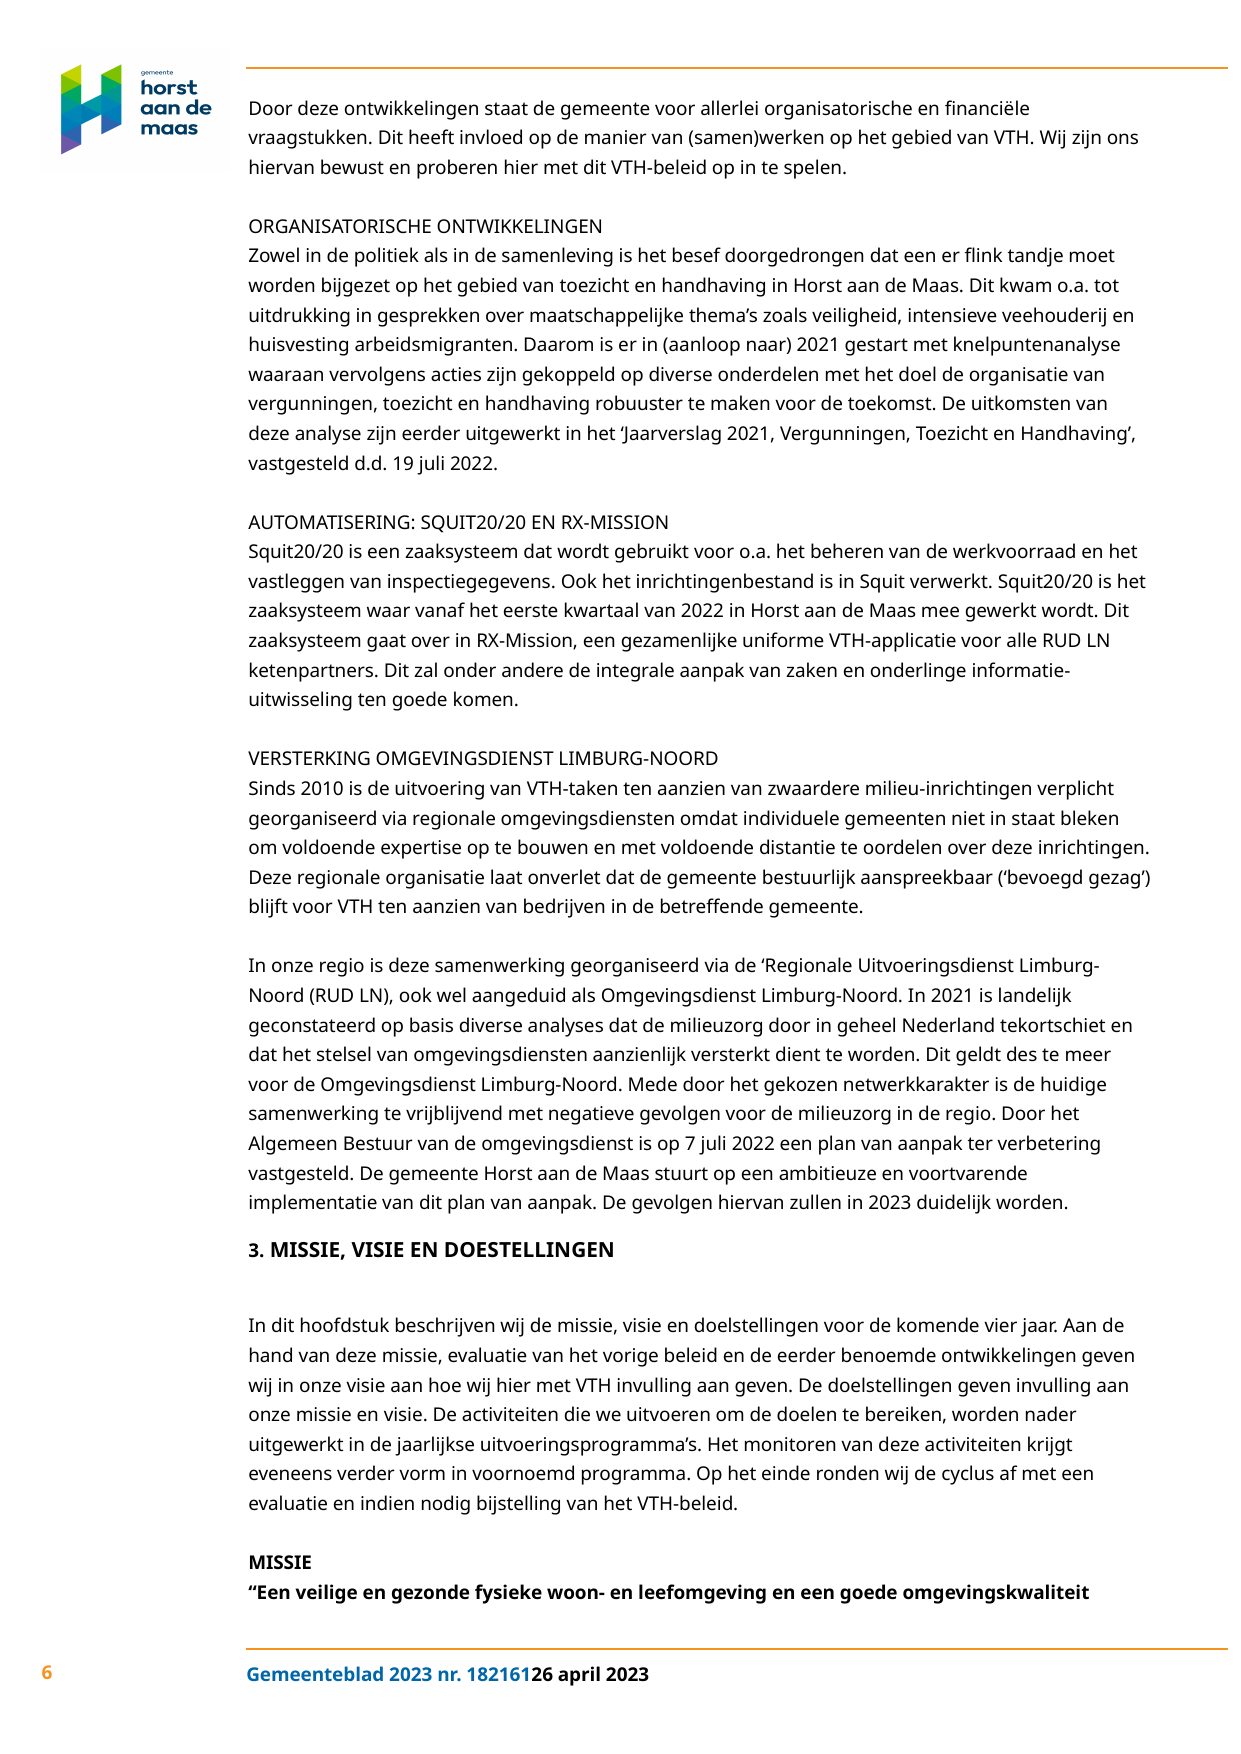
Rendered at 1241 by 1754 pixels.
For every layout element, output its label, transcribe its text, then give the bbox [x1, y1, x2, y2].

text In onze regio is deze samenwerking georganiseerd via de ‘Regionale Uitvoeringsdienst Limburg-Noord (RUD LN), ook wel aangeduid als Omgevingsdienst Limburg-Noord. In 2021 is landelijk geconstateerd op basis diverse analyses dat de milieuzorg door in geheel Nederland tekortschiet en dat het stelsel van omgevingsdiensten aanzienlijk versterkt dient te worden. Dit geldt des te meer voor de Omgevingsdienst Limburg-Noord. Mede door het gekozen netwerkkarakter is de huidige samenwerking te vrijblijvend met negatieve gevolgen voor de milieuzorg in de regio. Door het Algemeen Bestuur van de omgevingsdienst is op 7 juli 2022 een plan van aanpak ter verbetering vastgesteld. De gemeente Horst aan de Maas stuurt op een ambitieuze en voortvarende implementatie van dit plan van aanpak. De gevolgen hiervan zullen in 2023 duidelijk worden. [248, 953, 1152, 1215]
text Sinds 2010 is de uitvoering van VTH-taken ten aanzien van zwaardere milieu-inrichtingen verplicht georganiseerd via regionale omgevingsdiensten omdat individuele gemeenten niet in staat bleken om voldoende expertise op te bouwen en met voldoende distantie te oordelen over deze inrichtingen. Deze regionale organisatie laat onverlet dat de gemeente bestuurlijk aanspreekbaar (‘bevoegd gezag’) blijft voor VTH ten aanzien van bedrijven in de betreffende gemeente. [248, 775, 1152, 919]
text MISSIE [248, 1549, 1152, 1575]
text VERSTERKING OMGEVINGSDIENST LIMBURG-NOORD [248, 746, 1152, 771]
text Squit20/20 is een zaaksysteem dat wordt gebruikt voor o.a. het beheren van de werkvoorraad en het vastleggen van inspectiegegevens. Ook het inrichtingenbestand is in Squit verwerkt. Squit20/20 is het zaaksysteem waar vanaf het eerste kwartaal van 2022 in Horst aan de Maas mee gewerkt wordt. Dit zaaksysteem gaat over in RX-Mission, een gezamenlijke uniforme VTH-applicatie voor alle RUD LN ketenpartners. Dit zal onder andere de integrale aanpak van zaken en onderlinge informatie-uitwisseling ten goede komen. [248, 538, 1152, 712]
text AUTOMATISERING: SQUIT20/20 EN RX-MISSION [248, 509, 1152, 535]
text In dit hoofdstuk beschrijven wij de missie, visie en doelstellingen voor de komende vier jaar. Aan de hand van deze missie, evaluatie van het vorige beleid en de eerder benoemde ontwikkelingen geven wij in onze visie aan hoe wij hier met VTH invulling aan geven. De doelstellingen geven invulling aan onze missie en visie. De activiteiten die we uitvoeren om de doelen te bereiken, worden nader uitgewerkt in de jaarlijkse uitvoeringsprogramma’s. Het monitoren van deze activiteiten krijgt eveneens verder vorm in voornoemd programma. Op het einde ronden wij de cyclus af met een evaluatie en indien nodig bijstelling van het VTH-beleid. [248, 1313, 1152, 1516]
text Zowel in de politiek als in de samenleving is het besef doorgedrongen dat een er flink tandje moet worden bijgezet op het gebied van toezicht en handhaving in Horst aan de Maas. Dit kwam o.a. tot uitdrukking in gesprekken over maatschappelijke thema’s zoals veiligheid, intensieve veehouderij en huisvesting arbeidsmigranten. Daarom is er in (aanloop naar) 2021 gestart met knelpuntenanalyse waaraan vervolgens acties zijn gekoppeld op diverse onderdelen met het doel de organisatie van vergunningen, toezicht en handhaving robuuster te maken voor de toekomst. De uitkomsten van deze analyse zijn eerder uitgewerkt in het ‘Jaarverslag 2021, Vergunningen, Toezicht en Handhaving’, vastgesteld d.d. 19 juli 2022. [248, 243, 1152, 476]
text Door deze ontwikkelingen staat de gemeente voor allerlei organisatorische en financiële vraagstukken. Dit heeft invloed op de manier van (samen)werken op het gebied van VTH. Wij zijn ons hiervan bewust en proberen hier met dit VTH-beleid op in te spelen. [248, 95, 1152, 180]
text 3. MISSIE, VISIE EN DOESTELLINGEN [248, 1235, 1152, 1263]
text ORGANISATORISCHE ONTWIKKELINGEN [248, 213, 1152, 239]
text “Een veilige en gezonde fysieke woon- en leefomgeving en een goede omgevingskwaliteit [248, 1579, 1152, 1605]
picture [41, 47, 231, 172]
